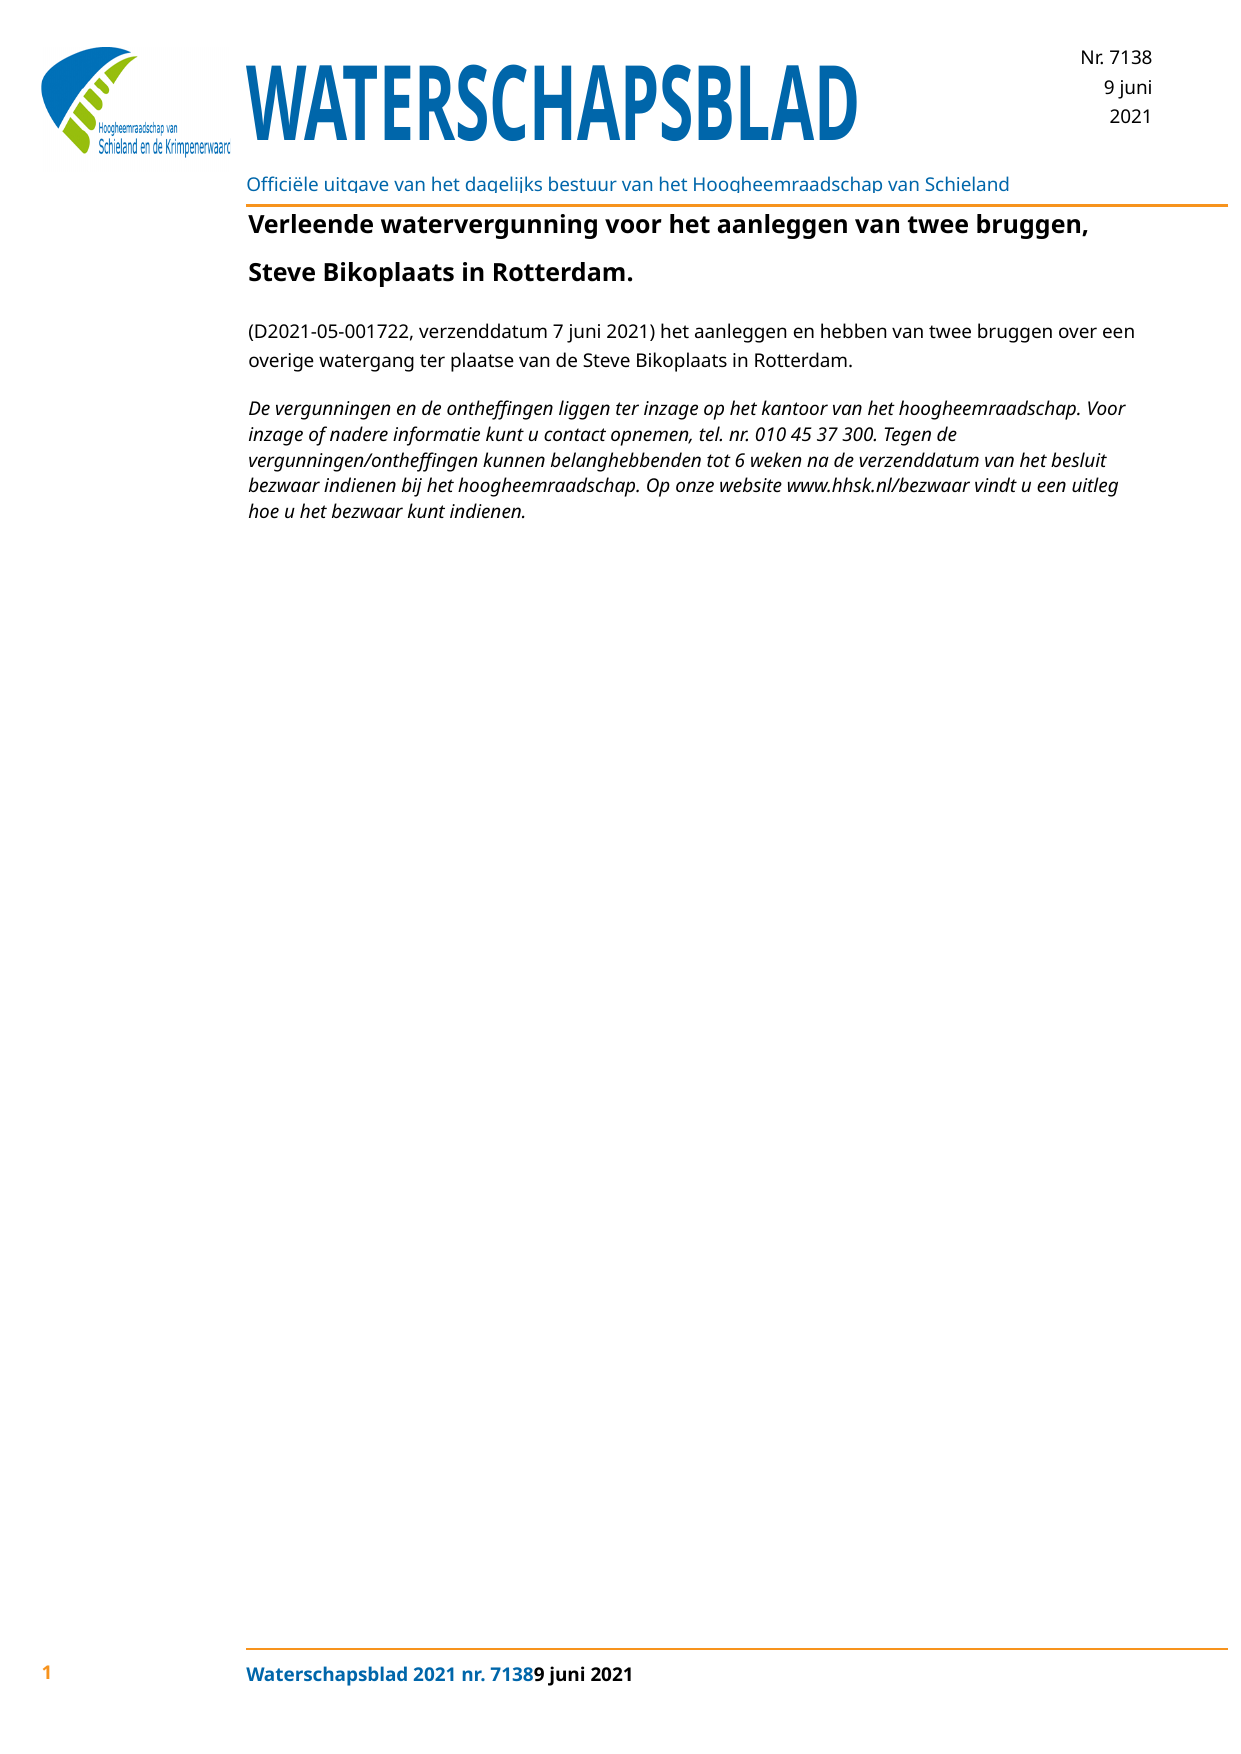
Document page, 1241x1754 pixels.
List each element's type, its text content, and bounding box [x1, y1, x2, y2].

text De vergunningen en de ontheffingen liggen ter inzage op het kantoor van het hoogheemraadschap. Voor inzage of nadere informatie kunt u contact opnemen, tel. nr. 010 45 37 300. Tegen de vergunningen/ontheffingen kunnen belanghebbenden tot 6 weken na de verzenddatum van het besluit bezwaar indienen bij het hoogheemraadschap. Op onze website www.hhsk.nl/bezwaar vindt u een uitleg hoe u het bezwaar kunt indienen. [248, 395, 1152, 524]
picture [41, 47, 231, 172]
text (D2021-05-001722, verzenddatum 7 juni 2021) het aanleggen en hebben van twee bruggen over een overige watergang ter plaatse van de Steve Bikoplaats in Rotterdam. [248, 318, 1152, 373]
text Verleende watervergunning voor het aanleggen van twee bruggen, Steve Bikoplaats in Rotterdam. [248, 207, 1152, 288]
